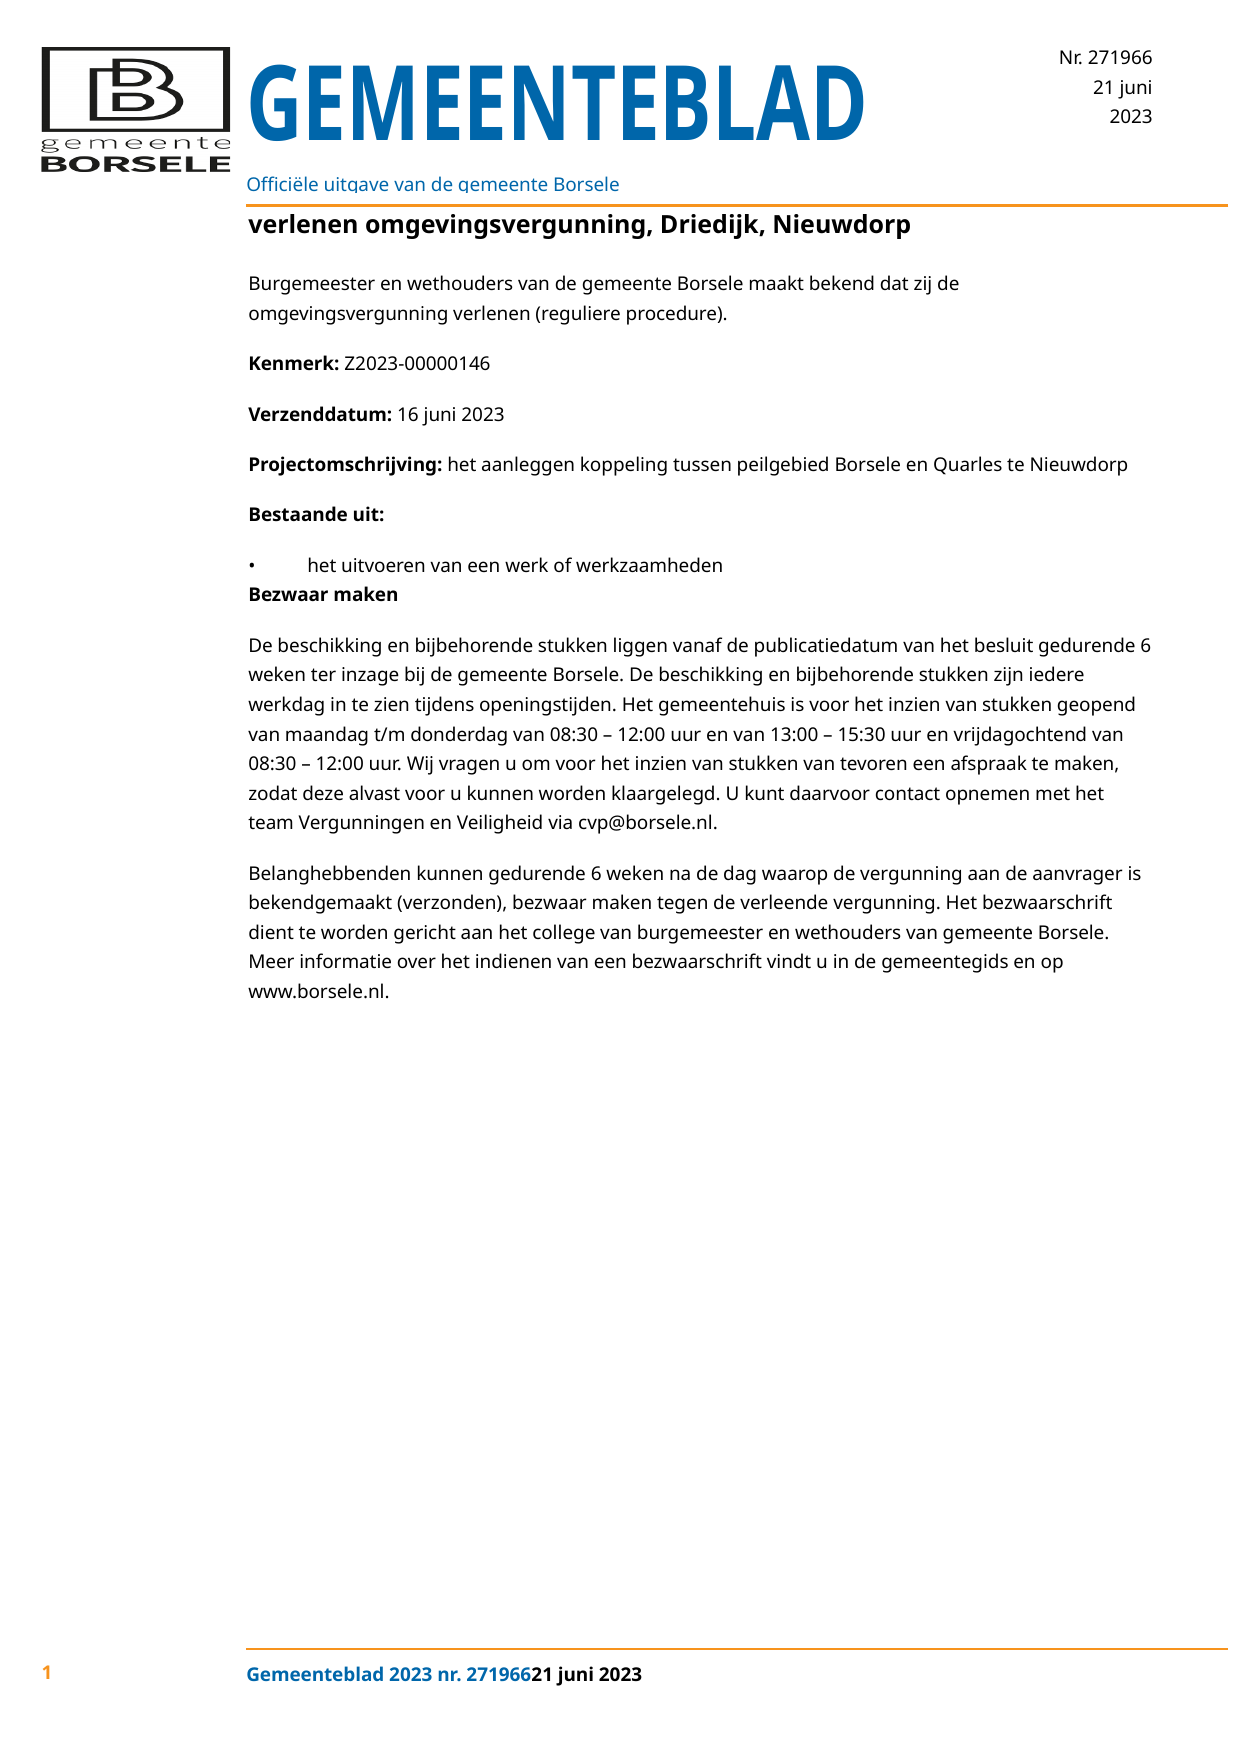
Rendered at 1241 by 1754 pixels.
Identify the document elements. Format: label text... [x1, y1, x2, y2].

text Verzenddatum: 16 juni 2023 [248, 401, 1152, 426]
text Bestaande uit: [248, 502, 1152, 527]
text Kenmerk: Z2023-00000146 [248, 350, 1152, 376]
list het uitvoeren van een werk of werkzaamheden [248, 552, 1152, 578]
text Bezwaar maken [248, 582, 1152, 607]
text Projectomschrijving: het aanleggen koppeling tussen peilgebied Borsele en Quarles te Nieuwdorp [248, 451, 1152, 477]
picture [41, 47, 231, 172]
text Burgemeester en wethouders van de gemeente Borsele maakt bekend dat zij de omgevingsvergunning verlenen (reguliere procedure). [248, 270, 1152, 326]
text verlenen omgevingsvergunning, Driedijk, Nieuwdorp [248, 207, 1152, 241]
text Belanghebbenden kunnen gedurende 6 weken na de dag waarop de vergunning aan de aanvrager is bekendgemaakt (verzonden), bezwaar maken tegen de verleende vergunning. Het bezwaarschrift dient te worden gericht aan het college van burgemeester en wethouders van gemeente Borsele. Meer informatie over het indienen van een bezwaarschrift vindt u in de gemeentegids en op www.borsele.nl. [248, 860, 1152, 1004]
text De beschikking en bijbehorende stukken liggen vanaf de publicatiedatum van het besluit gedurende 6 weken ter inzage bij de gemeente Borsele. De beschikking en bijbehorende stukken zijn iedere werkdag in te zien tijdens openingstijden. Het gemeentehuis is voor het inzien van stukken geopend van maandag t/m donderdag van 08:30 – 12:00 uur en van 13:00 – 15:30 uur en vrijdagochtend van 08:30 – 12:00 uur. Wij vragen u om voor het inzien van stukken van tevoren een afspraak te maken, zodat deze alvast voor u kunnen worden klaargelegd. U kunt daarvoor contact opnemen met het team Vergunningen en Veiligheid via cvp@borsele.nl. [248, 632, 1152, 835]
